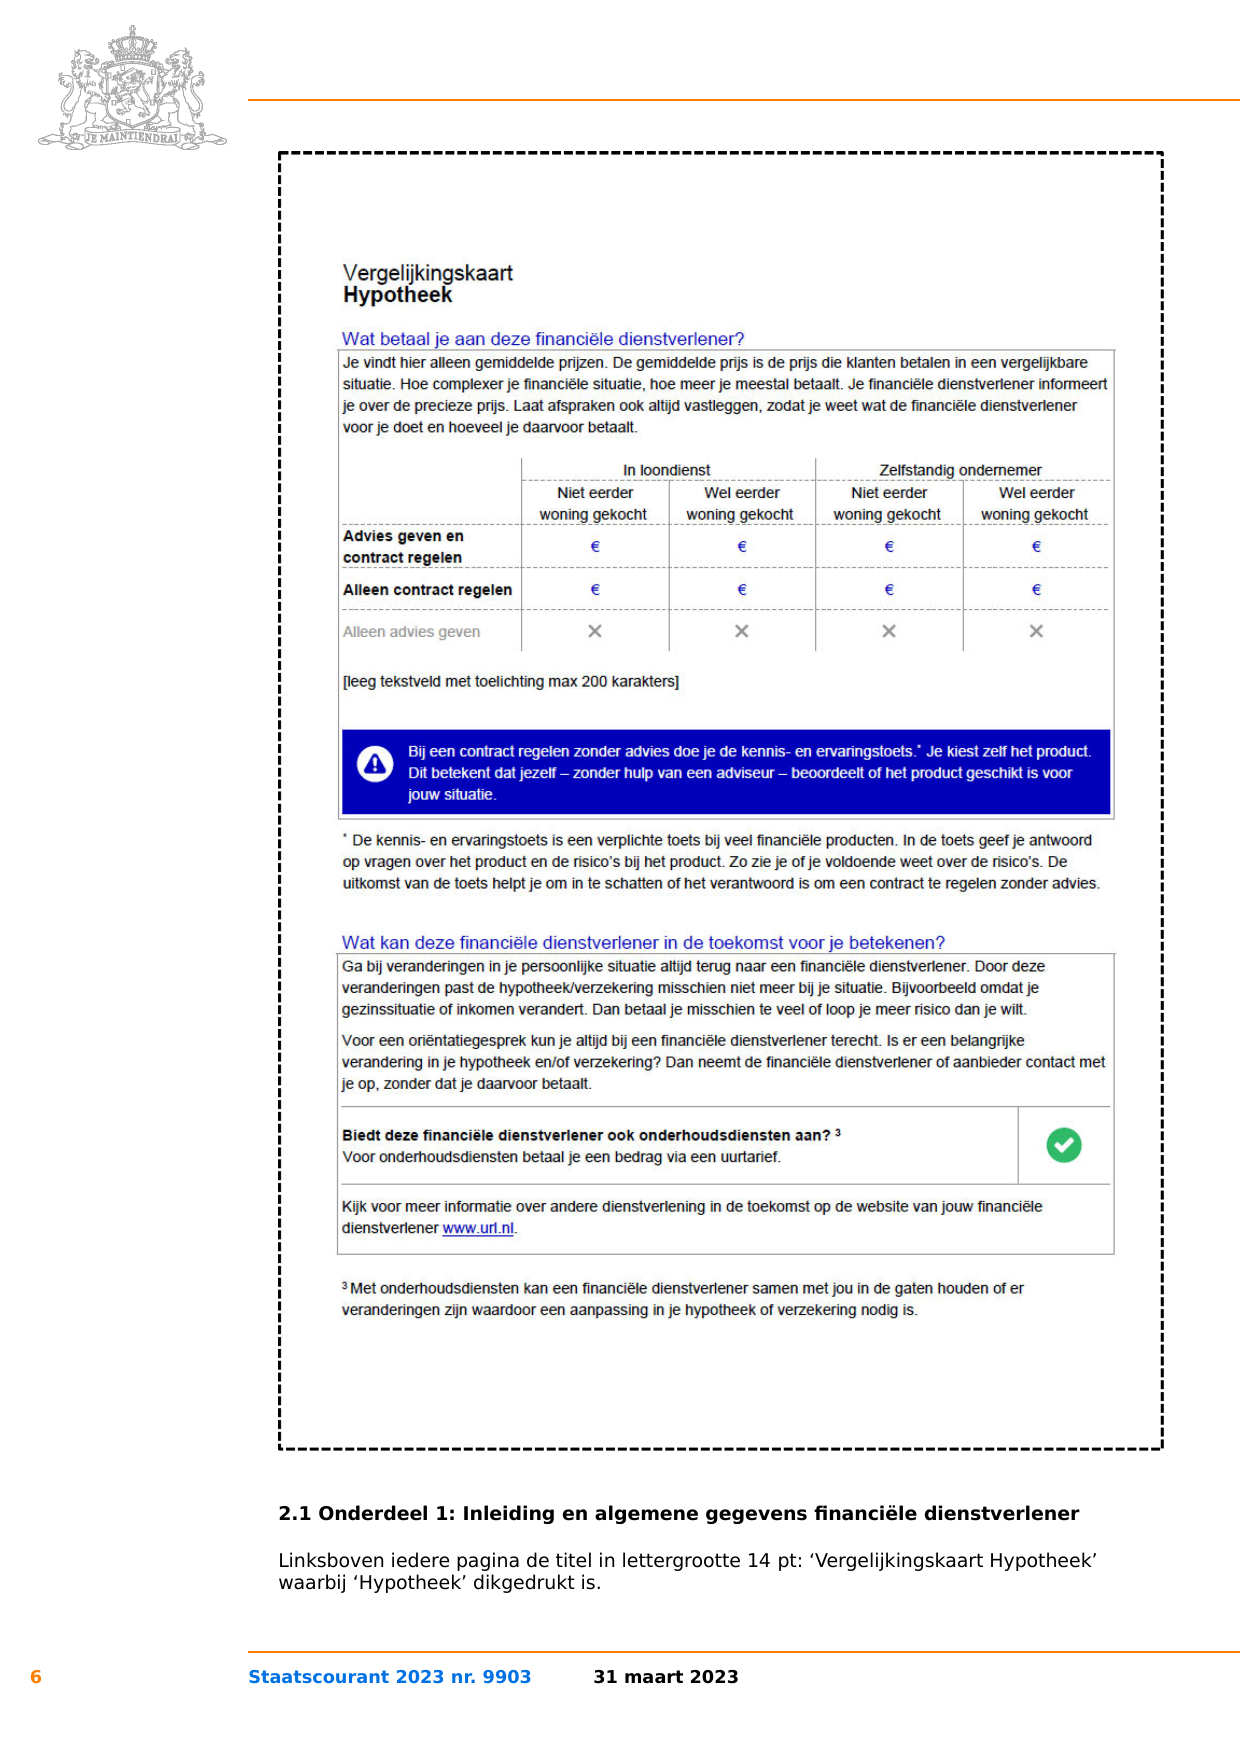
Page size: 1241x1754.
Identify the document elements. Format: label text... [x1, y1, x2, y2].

picture [278, 151, 1164, 1451]
subtitle 2.1 Onderdeel 1: Inleiding en algemene gegevens financiële dienstverlener [278, 1503, 1163, 1525]
picture [38, 25, 227, 150]
text Linksboven iedere pagina de titel in lettergrootte 14 pt: ‘Vergelijkingskaart Hypotheek’ waarbij ‘Hypotheek’ dikgedrukt is. [278, 1550, 1163, 1594]
